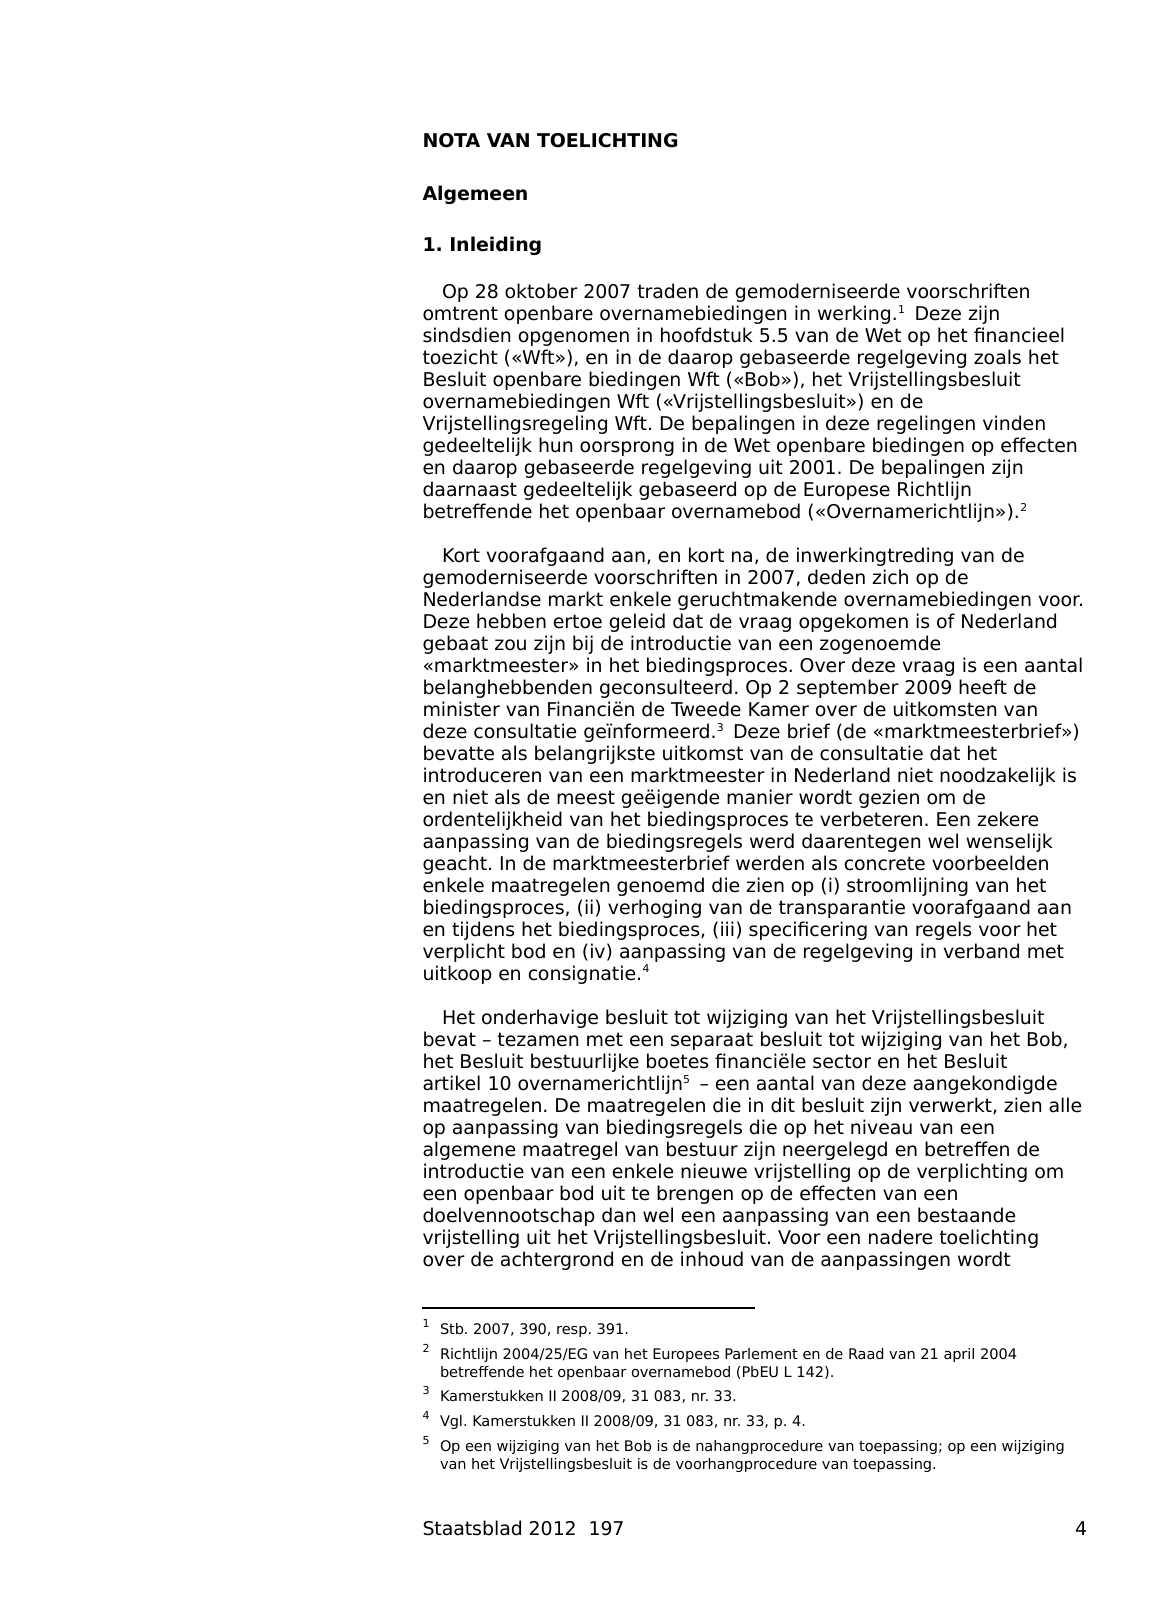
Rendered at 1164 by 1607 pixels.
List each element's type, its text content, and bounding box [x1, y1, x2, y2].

text Op een wijziging van het Bob is de nahangprocedure van toepassing; op een wijziging van het Vrijstellingsbesluit is de voorhangprocedure van toepassing. [422, 1434, 1087, 1473]
text Het onderhavige besluit tot wijziging van het Vrijstellingsbesluit bevat – tezamen met een separaat besluit tot wijziging van het Bob, het Besluit bestuurlijke boetes financiële sector en het Besluit artikel 10 overnamerichtlijn – een aantal van deze aangekondigde maatregelen. De maatregelen die in dit besluit zijn verwerkt, zien alle op aanpassing van biedingsregels die op het niveau van een algemene maatregel van bestuur zijn neergelegd en betreffen de introductie van een enkele nieuwe vrijstelling op de verplichting om een openbaar bod uit te brengen op de effecten van een doelvennootschap dan wel een aanpassing van een bestaande vrijstelling uit het Vrijstellingsbesluit. Voor een nadere toelichting over de achtergrond en de inhoud van de aanpassingen wordt [422, 1007, 1087, 1271]
subtitle 1. Inleiding [422, 234, 1087, 256]
text Richtlijn 2004/25/EG van het Europees Parlement en de Raad van 21 april 2004 betreffende het openbaar overnamebod (PbEU L 142). [422, 1342, 1087, 1381]
text Kamerstukken II 2008/09, 31 083, nr. 33. [422, 1384, 1087, 1406]
text Stb. 2007, 390, resp. 391. [422, 1317, 1087, 1339]
text Kort voorafgaand aan, en kort na, de inwerkingtreding van de gemoderniseerde voorschriften in 2007, deden zich op de Nederlandse markt enkele geruchtmakende overnamebiedingen voor. Deze hebben ertoe geleid dat de vraag opgekomen is of Nederland gebaat zou zijn bij de introductie van een zogenoemde «marktmeester» in het biedingsproces. Over deze vraag is een aantal belanghebbenden geconsulteerd. Op 2 september 2009 heeft de minister van Financiën de Tweede Kamer over de uitkomsten van deze consultatie geïnformeerd. Deze brief (de «marktmeesterbrief») bevatte als belangrijkste uitkomst van de consultatie dat het introduceren van een marktmeester in Nederland niet noodzakelijk is en niet als de meest geëigende manier wordt gezien om de ordentelijkheid van het biedingsproces te verbeteren. Een zekere aanpassing van de biedingsregels werd daarentegen wel wenselijk geacht. In de marktmeesterbrief werden als concrete voorbeelden enkele maatregelen genoemd die zien op (i) stroomlijning van het biedingsproces, (ii) verhoging van de transparantie voorafgaand aan en tijdens het biedingsproces, (iii) specificering van regels voor het verplicht bod en (iv) aanpassing van de regelgeving in verband met uitkoop en consignatie. [422, 545, 1087, 985]
subtitle NOTA VAN TOELICHTING [422, 130, 1087, 152]
subtitle Algemeen [422, 182, 1087, 204]
text Vgl. Kamerstukken II 2008/09, 31 083, nr. 33, p. 4. [422, 1409, 1087, 1431]
text Op 28 oktober 2007 traden de gemoderniseerde voorschriften omtrent openbare overnamebiedingen in werking. Deze zijn sindsdien opgenomen in hoofdstuk 5.5 van de Wet op het financieel toezicht («Wft»), en in de daarop gebaseerde regelgeving zoals het Besluit openbare biedingen Wft («Bob»), het Vrijstellingsbesluit overnamebiedingen Wft («Vrijstellingsbesluit») en de Vrijstellingsregeling Wft. De bepalingen in deze regelingen vinden gedeeltelijk hun oorsprong in de Wet openbare biedingen op effecten en daarop gebaseerde regelgeving uit 2001. De bepalingen zijn daarnaast gedeeltelijk gebaseerd op de Europese Richtlijn betreffende het openbaar overnamebod («Overnamerichtlijn»). [422, 281, 1087, 523]
